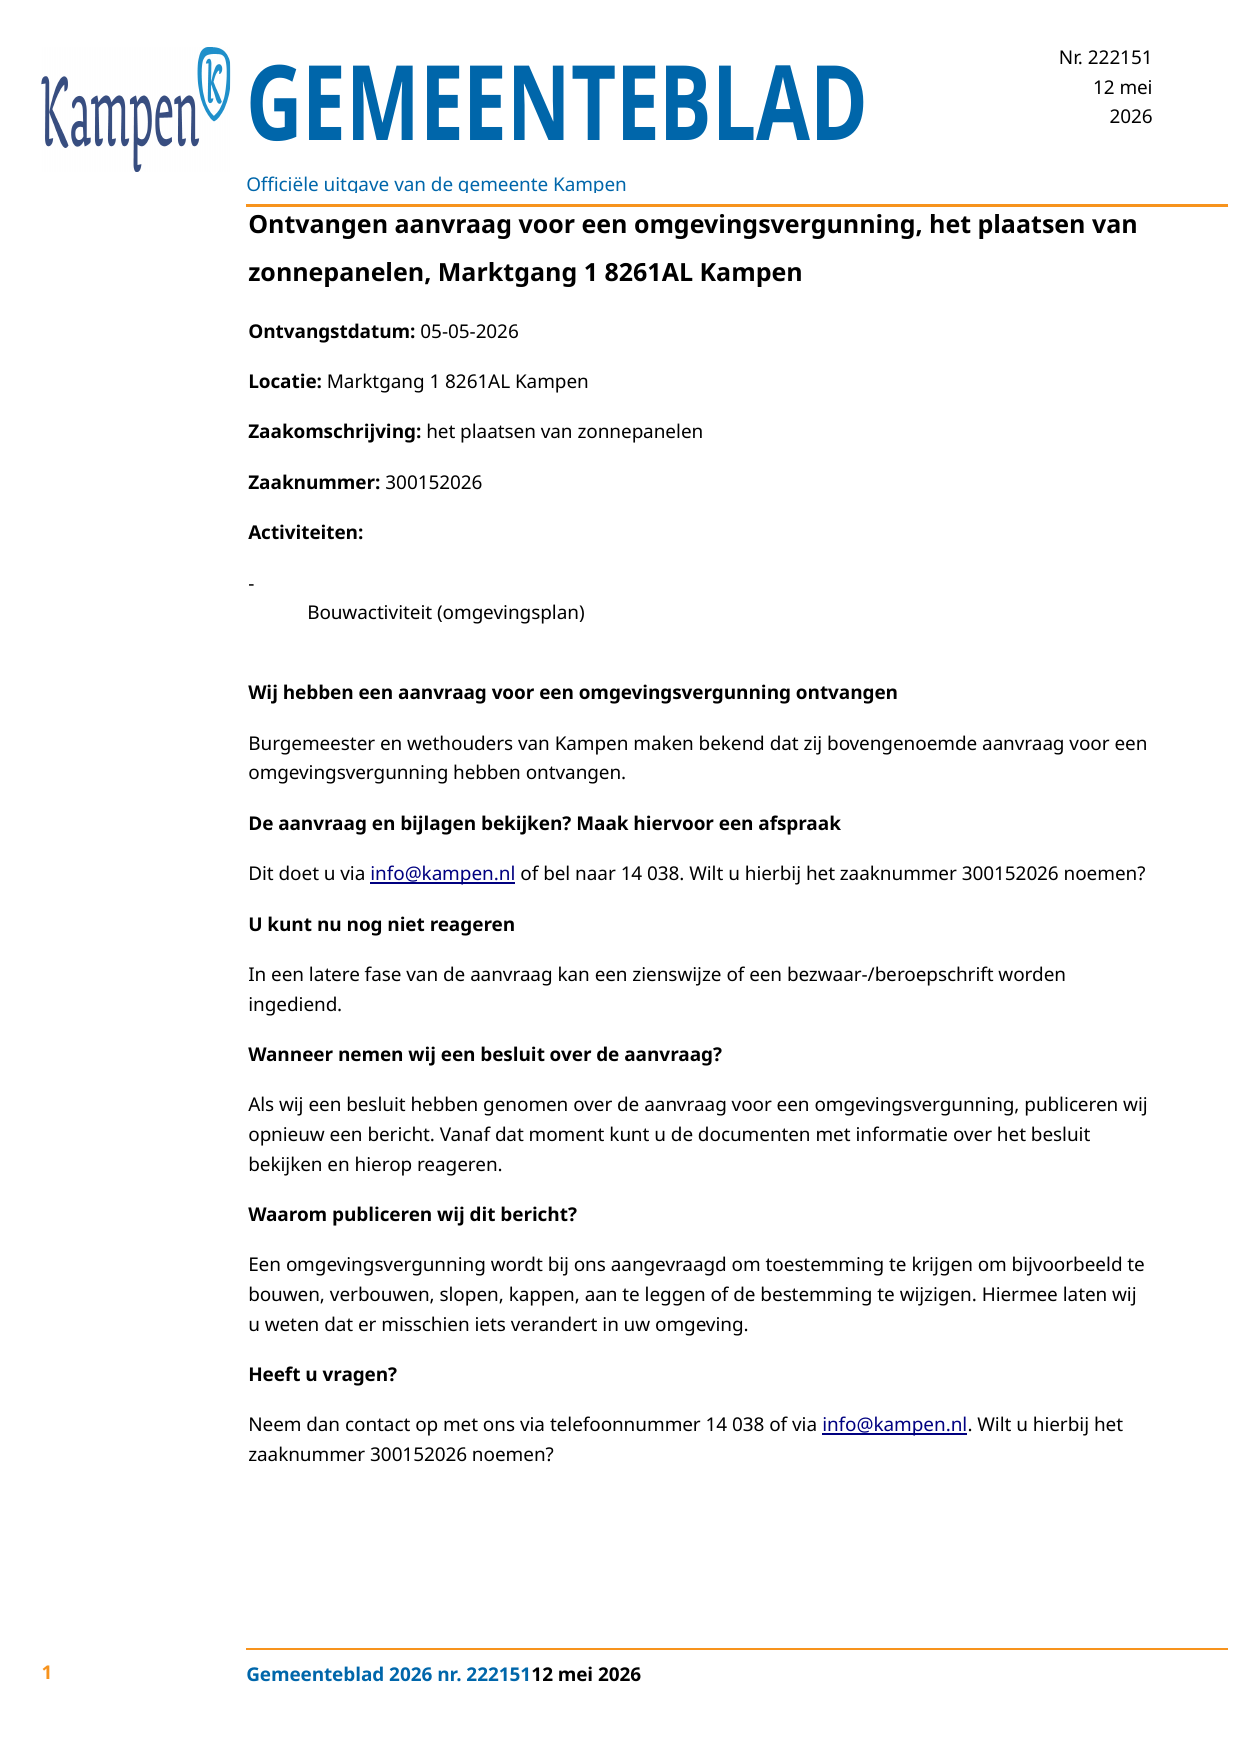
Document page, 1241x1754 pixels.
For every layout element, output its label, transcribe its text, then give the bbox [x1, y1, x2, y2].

text Ontvangstdatum: 05-05-2026 [248, 318, 1152, 344]
text Neem dan contact op met ons via telefoonnummer 14 038 of via info@kampen.nl. Wilt u hierbij het zaaknummer 300152026 noemen? [248, 1412, 1152, 1467]
text Een omgevingsvergunning wordt bij ons aangevraagd om toestemming te krijgen om bijvoorbeeld te bouwen, verbouwen, slopen, kappen, aan te leggen of de bestemming te wijzigen. Hiermee laten wij u weten dat er misschien iets verandert in uw omgeving. [248, 1252, 1152, 1337]
text Activiteiten: [248, 519, 1152, 545]
text In een latere fase van de aanvraag kan een zienswijze of een bezwaar-/beroepschrift worden ingediend. [248, 961, 1152, 1017]
text Ontvangen aanvraag voor een omgevingsvergunning, het plaatsen van zonnepanelen, Marktgang 1 8261AL Kampen [248, 207, 1152, 288]
text Wanneer nemen wij een besluit over de aanvraag? [248, 1041, 1152, 1067]
picture [41, 47, 231, 172]
text Burgemeester en wethouders van Kampen maken bekend dat zij bovengenoemde aanvraag voor een omgevingsvergunning hebben ontvangen. [248, 730, 1152, 785]
list Bouwactiviteit (omgevingsplan) [248, 599, 1152, 625]
text Zaaknummer: 300152026 [248, 469, 1152, 495]
text Locatie: Marktgang 1 8261AL Kampen [248, 368, 1152, 394]
text De aanvraag en bijlagen bekijken? Maak hiervoor een afspraak [248, 810, 1152, 836]
text Wij hebben een aanvraag voor een omgevingsvergunning ontvangen [248, 679, 1152, 705]
text U kunt nu nog niet reageren [248, 911, 1152, 937]
text Zaakomschrijving: het plaatsen van zonnepanelen [248, 419, 1152, 444]
text Waarom publiceren wij dit bericht? [248, 1201, 1152, 1227]
text Heeft u vragen? [248, 1361, 1152, 1387]
text Als wij een besluit hebben genomen over de aanvraag voor een omgevingsvergunning, publiceren wij opnieuw een bericht. Vanaf dat moment kunt u de documenten met informatie over het besluit bekijken en hierop reageren. [248, 1092, 1152, 1177]
text Dit doet u via info@kampen.nl of bel naar 14 038. Wilt u hierbij het zaaknummer 300152026 noemen? [248, 860, 1152, 886]
